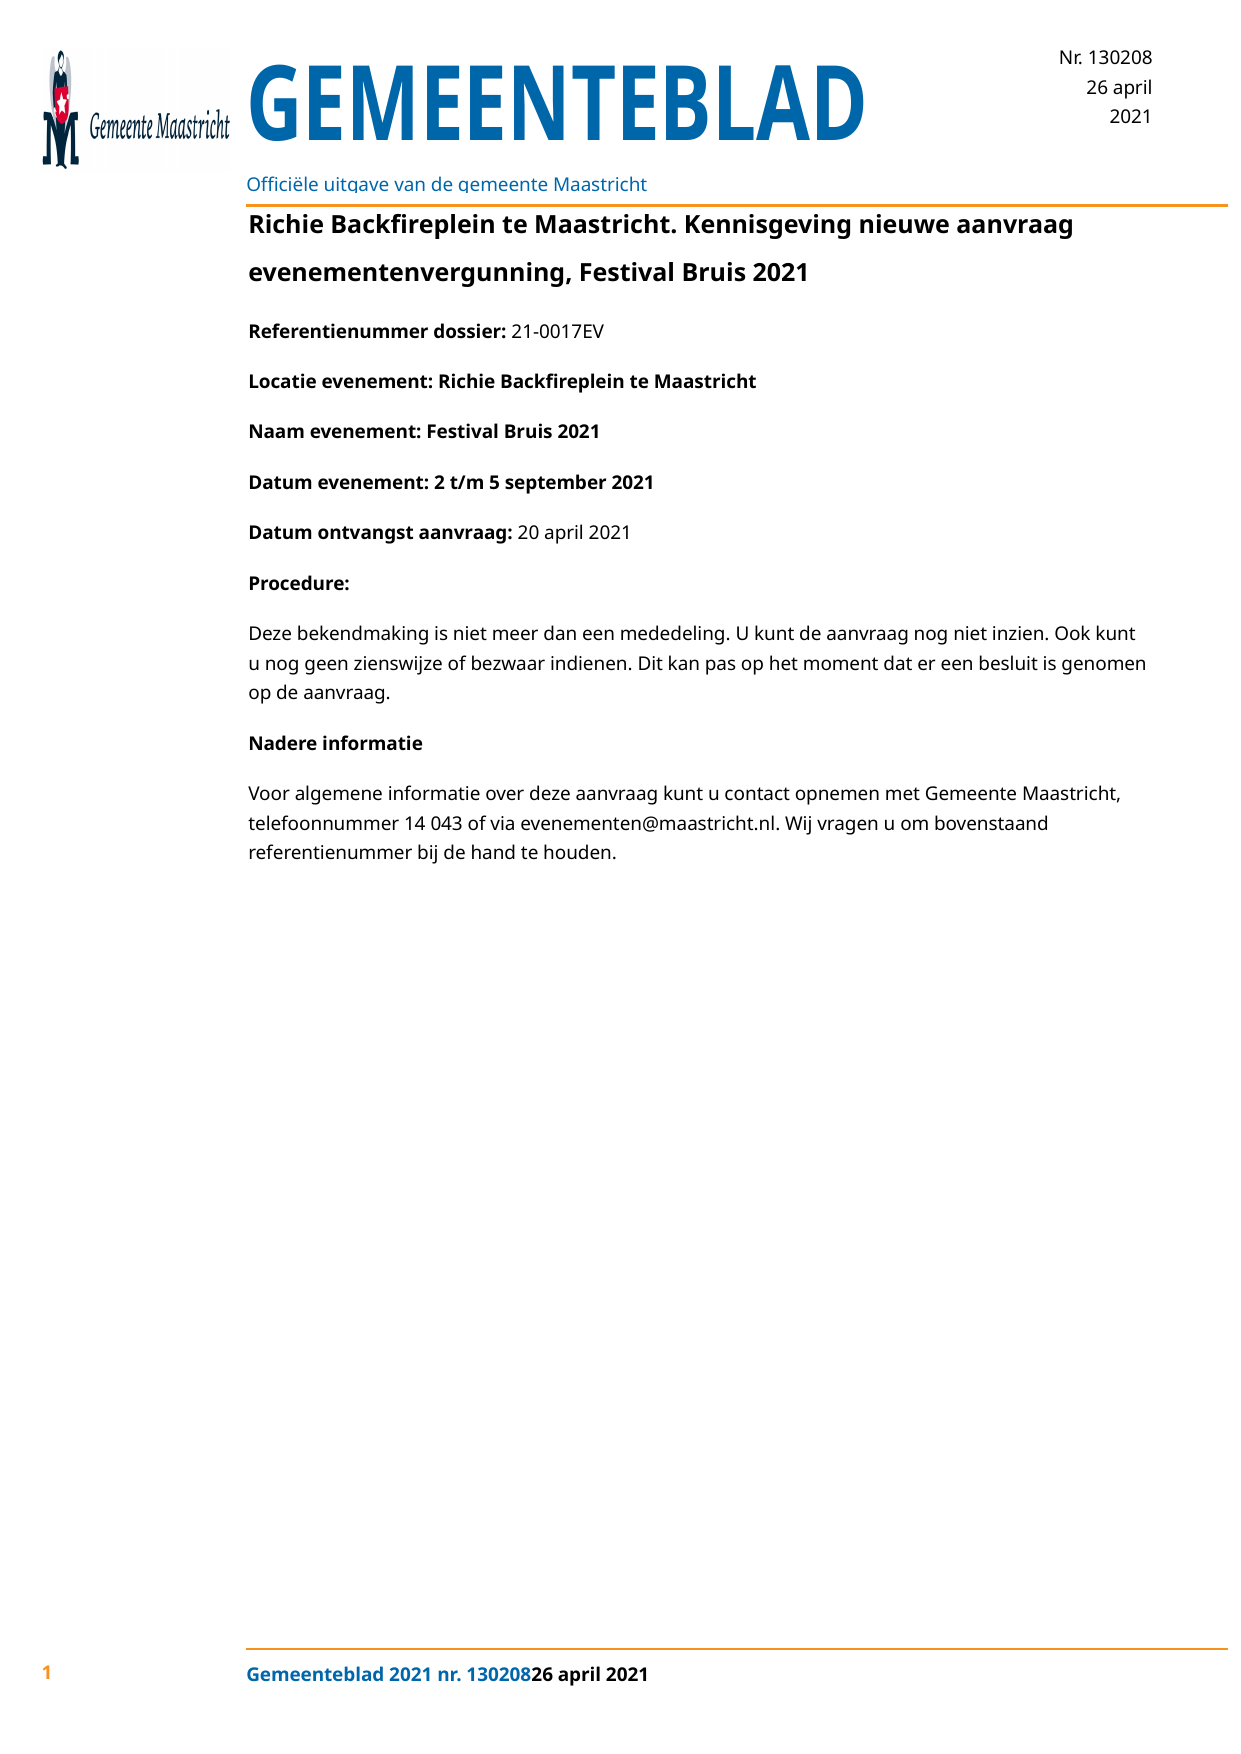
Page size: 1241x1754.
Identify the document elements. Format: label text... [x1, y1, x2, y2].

text Procedure: [248, 570, 1152, 596]
text Nadere informatie [248, 730, 1152, 756]
text Deze bekendmaking is niet meer dan een mededeling. U kunt de aanvraag nog niet inzien. Ook kunt u nog geen zienswijze of bezwaar indienen. Dit kan pas op het moment dat er een besluit is genomen op de aanvraag. [248, 620, 1152, 705]
text Datum ontvangst aanvraag: 20 april 2021 [248, 519, 1152, 545]
picture [41, 47, 231, 172]
text Voor algemene informatie over deze aanvraag kunt u contact opnemen met Gemeente Maastricht, telefoonnummer 14 043 of via evenementen@maastricht.nl. Wij vragen u om bovenstaand referentienummer bij de hand te houden. [248, 780, 1152, 865]
text Richie Backfireplein te Maastricht. Kennisgeving nieuwe aanvraag evenementenvergunning, Festival Bruis 2021 [248, 207, 1152, 288]
text Datum evenement: 2 t/m 5 september 2021 [248, 469, 1152, 495]
text Referentienummer dossier: 21-0017EV [248, 318, 1152, 344]
text Naam evenement: Festival Bruis 2021 [248, 419, 1152, 444]
text Locatie evenement: Richie Backfireplein te Maastricht [248, 368, 1152, 394]
